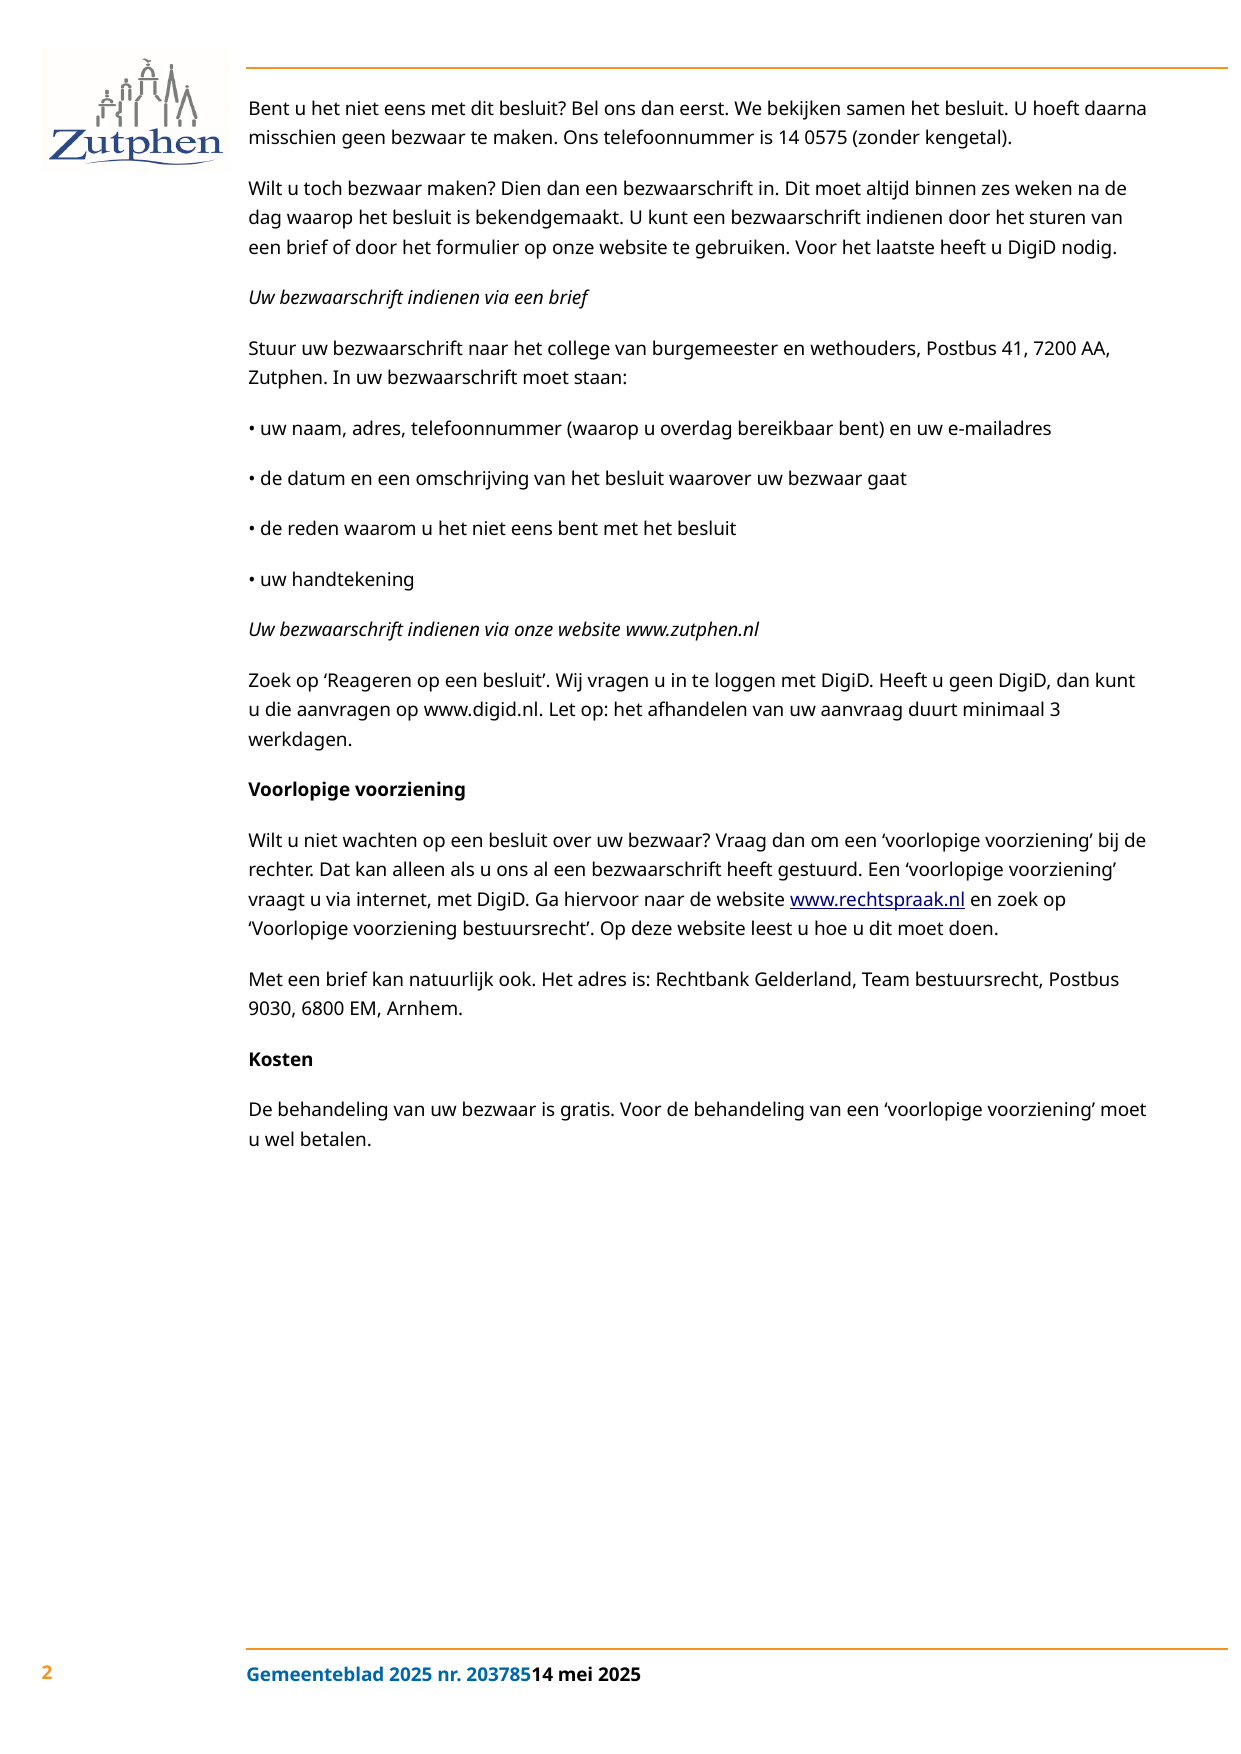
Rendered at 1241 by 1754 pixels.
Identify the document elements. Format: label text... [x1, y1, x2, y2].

text Uw bezwaarschrift indienen via een brief [248, 284, 1152, 310]
text Wilt u toch bezwaar maken? Dien dan een bezwaarschrift in. Dit moet altijd binnen zes weken na de dag waarop het besluit is bekendgemaakt. U kunt een bezwaarschrift indienen door het sturen van een brief of door het formulier op onze website te gebruiken. Voor het laatste heeft u DigiD nodig. [248, 175, 1152, 260]
text Zoek op ‘Reageren op een besluit’. Wij vragen u in te loggen met DigiD. Heeft u geen DigiD, dan kunt u die aanvragen op www.digid.nl. Let op: het afhandelen van uw aanvraag duurt minimaal 3 werkdagen. [248, 667, 1152, 752]
text • uw handtekening [248, 566, 1152, 592]
picture [41, 47, 231, 172]
text De behandeling van uw bezwaar is gratis. Voor de behandeling van een ‘voorlopige voorziening’ moet u wel betalen. [248, 1096, 1152, 1152]
text • de reden waarom u het niet eens bent met het besluit [248, 516, 1152, 541]
text Stuur uw bezwaarschrift naar het college van burgemeester en wethouders, Postbus 41, 7200 AA, Zutphen. In uw bezwaarschrift moet staan: [248, 335, 1152, 390]
text Bent u het niet eens met dit besluit? Bel ons dan eerst. We bekijken samen het besluit. U hoeft daarna misschien geen bezwaar te maken. Ons telefoonnummer is 14 0575 (zonder kengetal). [248, 95, 1152, 150]
text Uw bezwaarschrift indienen via onze website www.zutphen.nl [248, 616, 1152, 642]
text • uw naam, adres, telefoonnummer (waarop u overdag bereikbaar bent) en uw e-mailadres [248, 415, 1152, 441]
text Voorlopige voorziening [248, 776, 1152, 802]
text Met een brief kan natuurlijk ook. Het adres is: Rechtbank Gelderland, Team bestuursrecht, Postbus 9030, 6800 EM, Arnhem. [248, 966, 1152, 1021]
text • de datum en een omschrijving van het besluit waarover uw bezwaar gaat [248, 465, 1152, 491]
text Wilt u niet wachten op een besluit over uw bezwaar? Vraag dan om een ‘voorlopige voorziening’ bij de rechter. Dat kan alleen als u ons al een bezwaarschrift heeft gestuurd. Een ‘voorlopige voorziening’ vraagt u via internet, met DigiD. Ga hiervoor naar de website www.rechtspraak.nl en zoek op ‘Voorlopige voorziening bestuursrecht’. Op deze website leest u hoe u dit moet doen. [248, 827, 1152, 941]
text Kosten [248, 1046, 1152, 1072]
